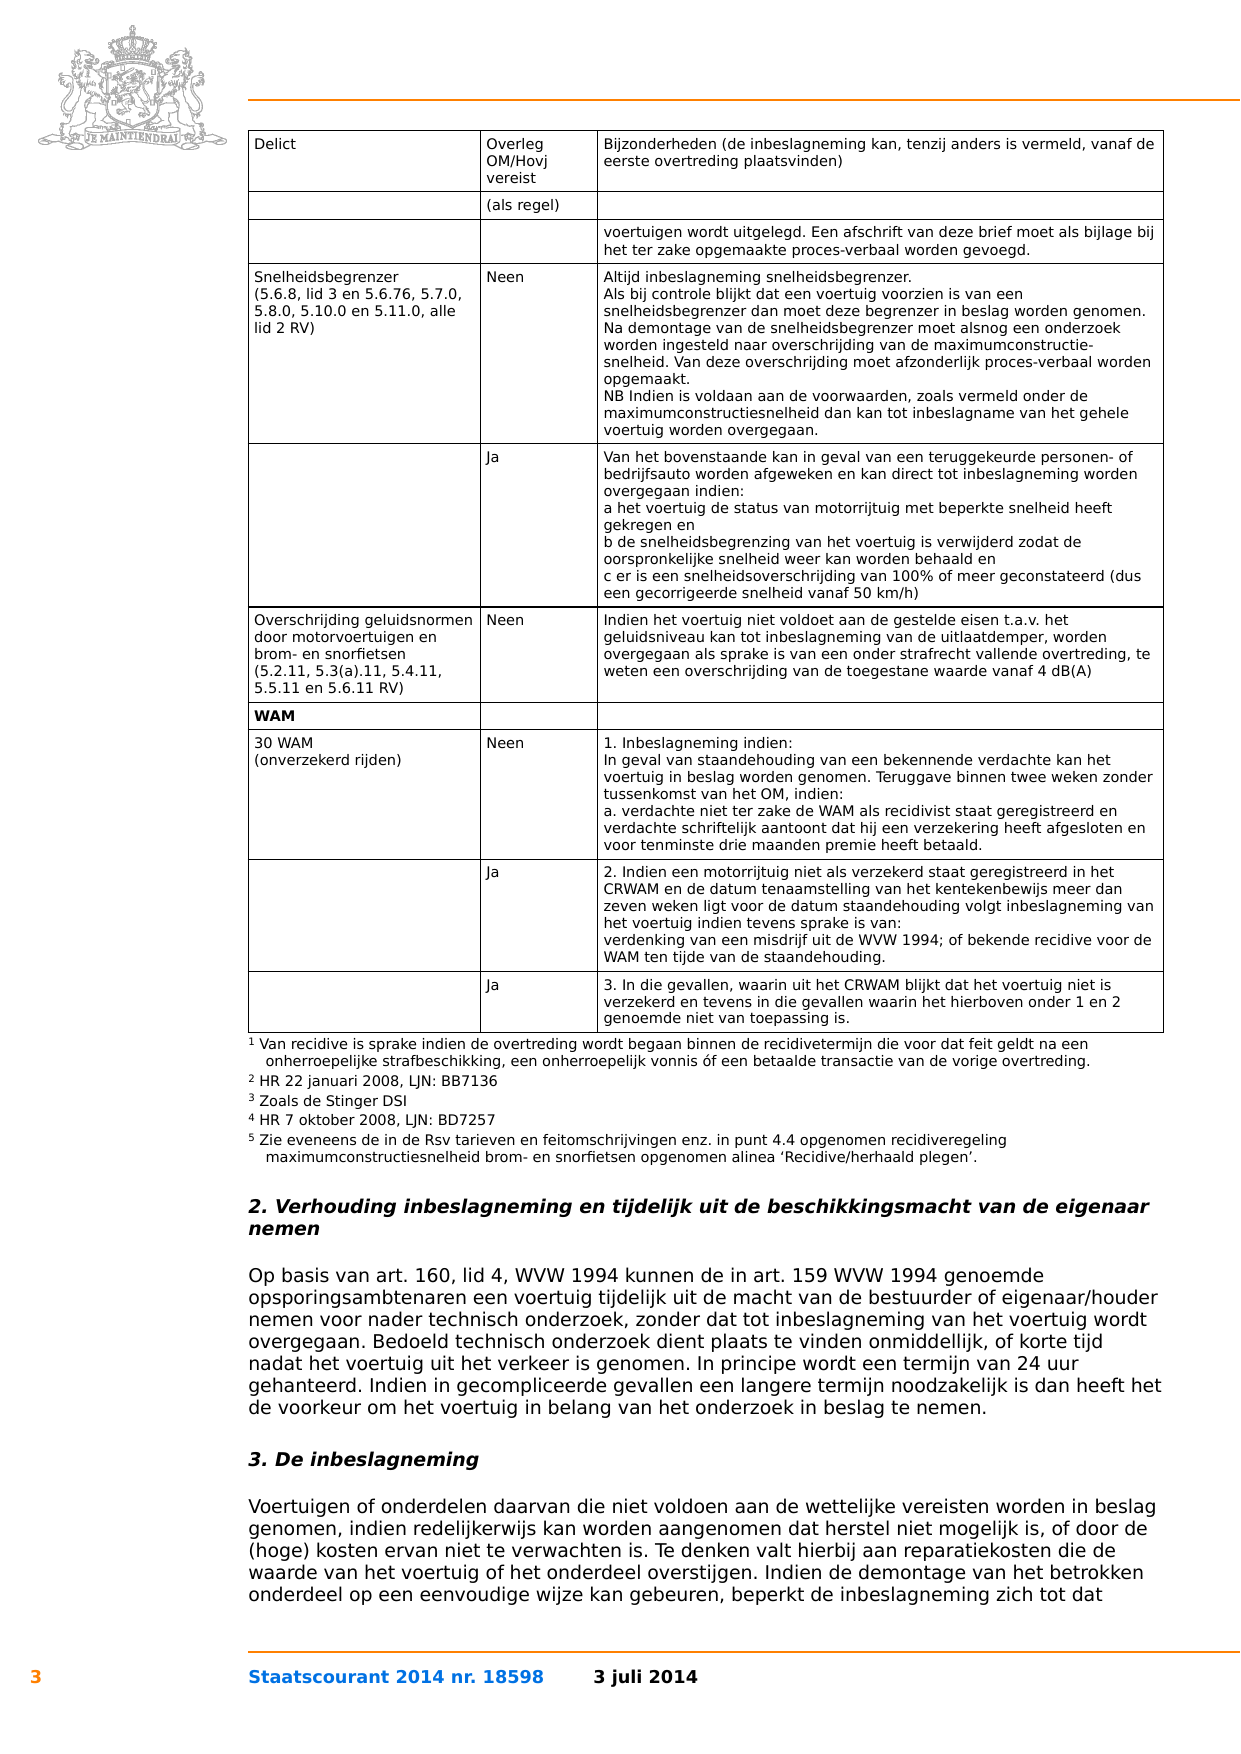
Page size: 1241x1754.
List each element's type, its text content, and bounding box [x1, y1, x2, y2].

table_cell [481, 220, 597, 263]
table_header Bijzonderheden (de inbeslagneming kan, tenzij anders is vermeld, vanaf de eerste overtreding plaatsvinden) [598, 131, 1163, 191]
table_cell [249, 972, 480, 1032]
table_cell [598, 192, 1163, 219]
table_cell Neen [481, 264, 597, 443]
table_cell [249, 192, 480, 219]
text Voertuigen of onderdelen daarvan die niet voldoen aan de wettelijke vereisten worden in beslag genomen, indien redelijkerwijs kan worden aangenomen dat herstel niet mogelijk is, of door de (hoge) kosten ervan niet te verwachten is. Te denken valt hierbij aan reparatiekosten die de waarde van het voertuig of het onderdeel overstijgen. Indien de demontage van het betrokken onderdeel op een eenvoudige wijze kan gebeuren, beperkt de inbeslagneming zich tot dat [248, 1496, 1163, 1606]
table_cell Snelheidsbegrenzer (5.6.8, lid 3 en 5.6.76, 5.7.0, 5.8.0, 5.10.0 en 5.11.0, alle lid 2 RV) [249, 264, 480, 443]
table_cell Indien het voertuig niet voldoet aan de gestelde eisen t.a.v. het geluidsniveau kan tot inbeslagneming van de uitlaatdemper, worden overgegaan als sprake is van een onder strafrecht vallende overtreding, te weten een overschrijding van de toegestane waarde vanaf 4 dB(A) [598, 608, 1163, 702]
picture [38, 25, 227, 150]
table_cell [598, 703, 1163, 729]
table_cell Ja [481, 860, 597, 971]
table_cell 1 Van recidive is sprake indien de overtreding wordt begaan binnen de recidivetermijn die voor dat feit geldt na een onherroepelijke strafbeschikking, een onherroepelijk vonnis óf een betaalde transactie van de vorige overtreding. 2 HR 22 januari 2008, LJN: BB7136 3 Zoals de Stinger DSI 4 HR 7 oktober 2008, LJN: BD7257 5 Zie eveneens de in de Rsv tarieven en feitomschrijvingen enz. in punt 4.4 opgenomen recidiveregeling maximumconstructiesnelheid brom- en snorfietsen opgenomen alinea ‘Recidive/herhaald plegen’. [248, 1033, 1163, 1166]
table_cell [249, 860, 480, 971]
table_cell Altijd inbeslagneming snelheidsbegrenzer. Als bij controle blijkt dat een voertuig voorzien is van een snelheidsbegrenzer dan moet deze begrenzer in beslag worden genomen. Na demontage van de snelheidsbegrenzer moet alsnog een onderzoek worden ingesteld naar overschrijding van de maximumconstructie-snelheid. Van deze overschrijding moet afzonderlijk proces-verbaal worden opgemaakt. NB Indien is voldaan aan de voorwaarden, zoals vermeld onder de maximumconstructiesnelheid dan kan tot inbeslagname van het gehele voertuig worden overgegaan. [598, 264, 1163, 443]
table_cell Neen [481, 730, 597, 858]
table_cell Ja [481, 972, 597, 1032]
table_cell 30 WAM (onverzekerd rijden) [249, 730, 480, 858]
text Op basis van art. 160, lid 4, WVW 1994 kunnen de in art. 159 WVW 1994 genoemde opsporingsambtenaren een voertuig tijdelijk uit de macht van de bestuurder of eigenaar/houder nemen voor nader technisch onderzoek, zonder dat tot inbeslagneming van het voertuig wordt overgegaan. Bedoeld technisch onderzoek dient plaats te vinden onmiddellijk, of korte tijd nadat het voertuig uit het verkeer is genomen. In principe wordt een termijn van 24 uur gehanteerd. Indien in gecompliceerde gevallen een langere termijn noodzakelijk is dan heeft het de voorkeur om het voertuig in belang van het onderzoek in beslag te nemen. [248, 1265, 1163, 1419]
subtitle 2. Verhouding inbeslagneming en tijdelijk uit de beschikkingsmacht van de eigenaar nemen [248, 1196, 1163, 1240]
table_cell 2. Indien een motorrijtuig niet als verzekerd staat geregistreerd in het CRWAM en de datum tenaamstelling van het kentekenbewijs meer dan zeven weken ligt voor de datum staandehouding volgt inbeslagneming van het voertuig indien tevens sprake is van: verdenking van een misdrijf uit de WVW 1994; of bekende recidive voor de WAM ten tijde van de staandehouding. [598, 860, 1163, 971]
table_header Delict [249, 131, 480, 191]
table_cell Van het bovenstaande kan in geval van een teruggekeurde personen- of bedrijfsauto worden afgeweken en kan direct tot inbeslagneming worden overgegaan indien: a het voertuig de status van motorrijtuig met beperkte snelheid heeft gekregen en b de snelheidsbegrenzing van het voertuig is verwijderd zodat de oorspronkelijke snelheid weer kan worden behaald en c er is een snelheidsoverschrijding van 100% of meer geconstateerd (dus een gecorrigeerde snelheid vanaf 50 km/h) [598, 444, 1163, 606]
table_header Overleg OM/Hovj vereist [481, 131, 597, 191]
table_cell [249, 444, 480, 606]
table_cell [249, 220, 480, 263]
table_cell Neen [481, 608, 597, 702]
subtitle 3. De inbeslagneming [248, 1449, 1163, 1471]
table_cell 3. In die gevallen, waarin uit het CRWAM blijkt dat het voertuig niet is verzekerd en tevens in die gevallen waarin het hierboven onder 1 en 2 genoemde niet van toepassing is. [598, 972, 1163, 1032]
table_cell Ja [481, 444, 597, 606]
table_cell voertuigen wordt uitgelegd. Een afschrift van deze brief moet als bijlage bij het ter zake opgemaakte proces-verbaal worden gevoegd. [598, 220, 1163, 263]
table_cell [481, 703, 597, 729]
table_cell 1. Inbeslagneming indien: In geval van staandehouding van een bekennende verdachte kan het voertuig in beslag worden genomen. Teruggave binnen twee weken zonder tussenkomst van het OM, indien: a. verdachte niet ter zake de WAM als recidivist staat geregistreerd en verdachte schriftelijk aantoont dat hij een verzekering heeft afgesloten en voor tenminste drie maanden premie heeft betaald. [598, 730, 1163, 858]
table_cell WAM [249, 703, 480, 729]
table_cell (als regel) [481, 192, 597, 219]
table_cell Overschrijding geluidsnormen door motorvoertuigen en brom- en snorfietsen (5.2.11, 5.3(a).11, 5.4.11, 5.5.11 en 5.6.11 RV) [249, 608, 480, 702]
